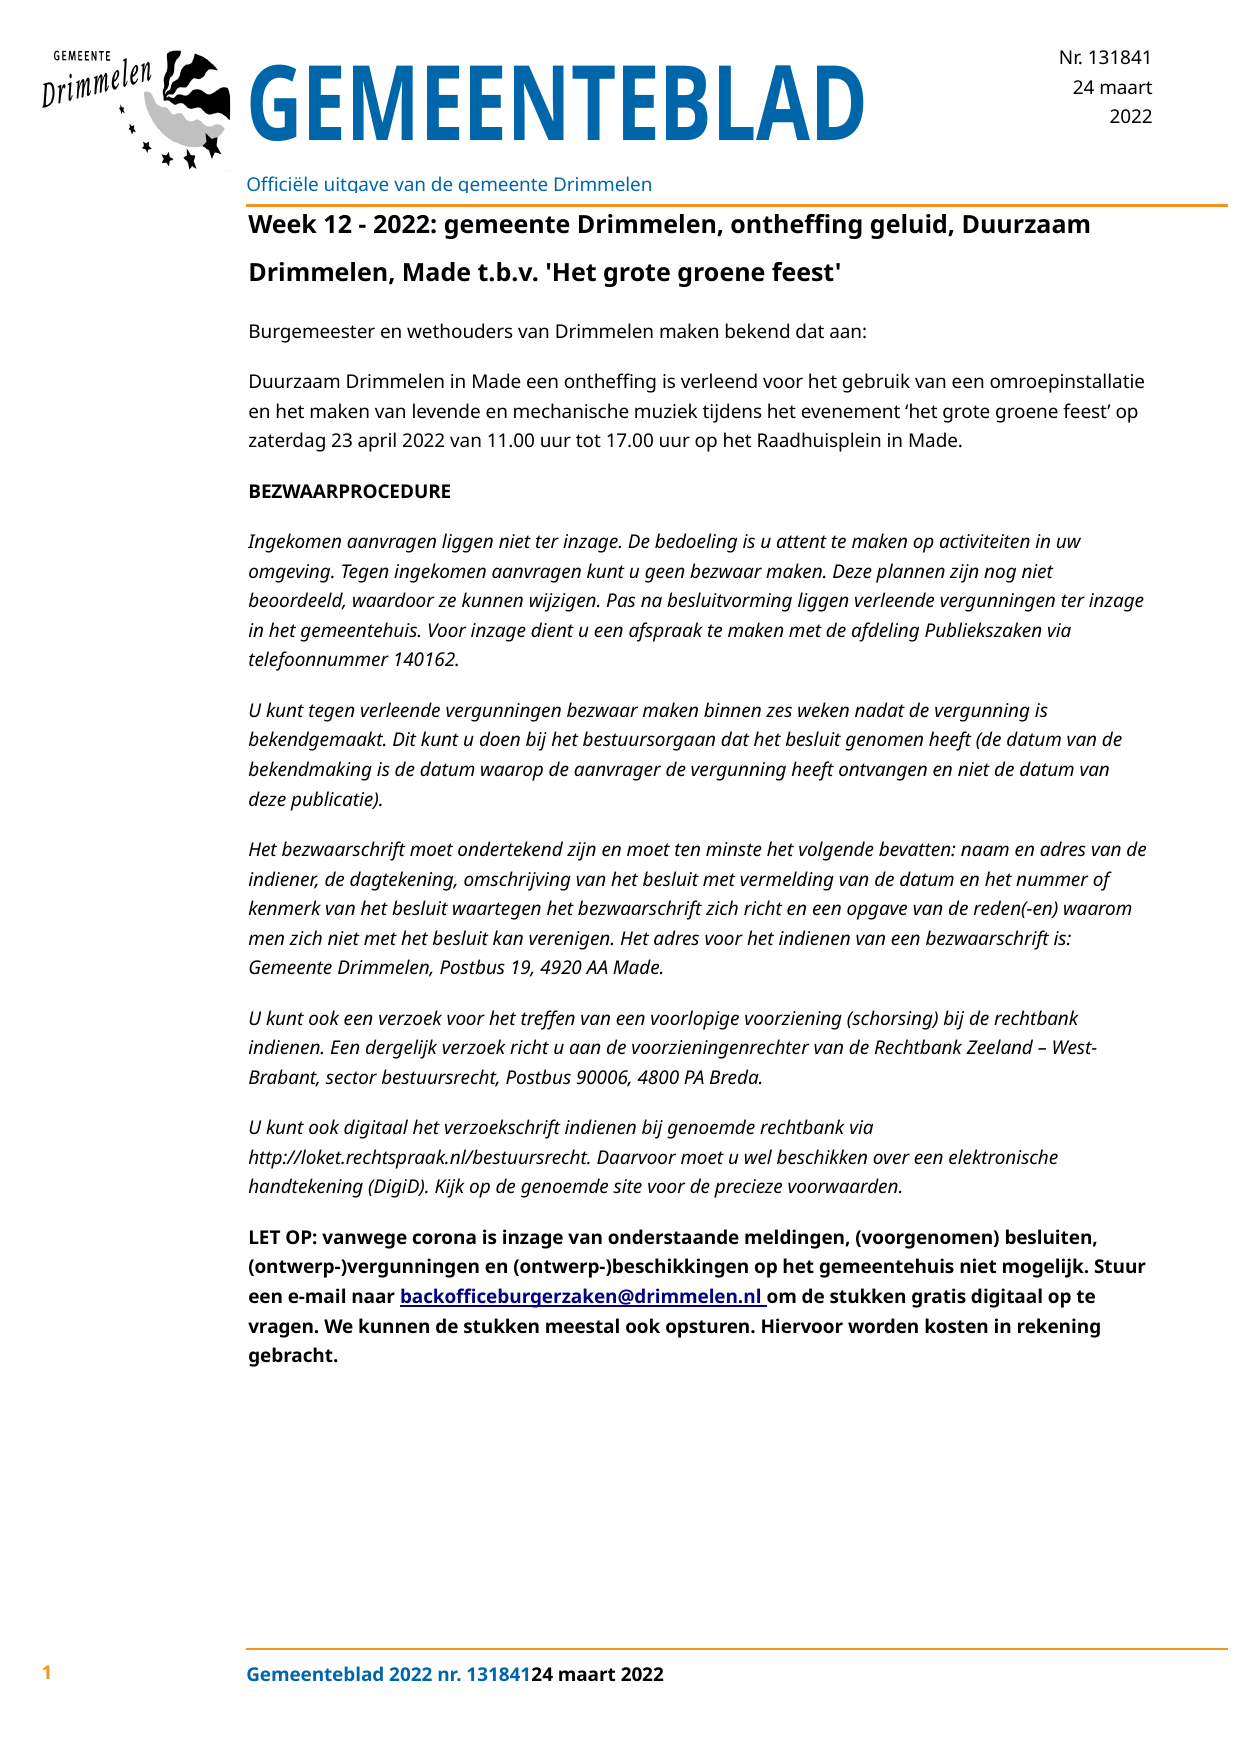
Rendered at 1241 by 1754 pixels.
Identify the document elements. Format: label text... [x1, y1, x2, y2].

text Ingekomen aanvragen liggen niet ter inzage. De bedoeling is u attent te maken op activiteiten in uw omgeving. Tegen ingekomen aanvragen kunt u geen bezwaar maken. Deze plannen zijn nog niet beoordeeld, waardoor ze kunnen wijzigen. Pas na besluitvorming liggen verleende vergunningen ter inzage in het gemeentehuis. Voor inzage dient u een afspraak te maken met de afdeling Publiekszaken via telefoonnummer 140162. [248, 528, 1152, 672]
text Week 12 - 2022: gemeente Drimmelen, ontheffing geluid, Duurzaam Drimmelen, Made t.b.v. 'Het grote groene feest' [248, 207, 1152, 288]
text Het bezwaarschrift moet ondertekend zijn en moet ten minste het volgende bevatten: naam en adres van de indiener, de dagtekening, omschrijving van het besluit met vermelding van de datum en het nummer of kenmerk van het besluit waartegen het bezwaarschrift zich richt en een opgave van de reden(-en) waarom men zich niet met het besluit kan verenigen. Het adres voor het indienen van een bezwaarschrift is: Gemeente Drimmelen, Postbus 19, 4920 AA Made. [248, 836, 1152, 980]
text U kunt tegen verleende vergunningen bezwaar maken binnen zes weken nadat de vergunning is bekendgemaakt. Dit kunt u doen bij het bestuursorgaan dat het besluit genomen heeft (de datum van de bekendmaking is de datum waarop de aanvrager de vergunning heeft ontvangen en niet de datum van deze publicatie). [248, 697, 1152, 812]
text LET OP: vanwege corona is inzage van onderstaande meldingen, (voorgenomen) besluiten, (ontwerp-)vergunningen en (ontwerp-)beschikkingen op het gemeentehuis niet mogelijk. Stuur een e-mail naar backofficeburgerzaken@drimmelen.nl om de stukken gratis digitaal op te vragen. We kunnen de stukken meestal ook opsturen. Hiervoor worden kosten in rekening gebracht. [248, 1224, 1152, 1368]
text Duurzaam Drimmelen in Made een ontheffing is verleend voor het gebruik van een omroepinstallatie en het maken van levende en mechanische muziek tijdens het evenement ‘het grote groene feest’ op zaterdag 23 april 2022 van 11.00 uur tot 17.00 uur op het Raadhuisplein in Made. [248, 368, 1152, 453]
picture [41, 47, 231, 172]
text U kunt ook een verzoek voor het treffen van een voorlopige voorziening (schorsing) bij de rechtbank indienen. Een dergelijk verzoek richt u aan de voorzieningenrechter van de Rechtbank Zeeland – West-Brabant, sector bestuursrecht, Postbus 90006, 4800 PA Breda. [248, 1005, 1152, 1090]
text U kunt ook digitaal het verzoekschrift indienen bij genoemde rechtbank via http://loket.rechtspraak.nl/bestuursrecht. Daarvoor moet u wel beschikken over een elektronische handtekening (DigiD). Kijk op de genoemde site voor de precieze voorwaarden. [248, 1114, 1152, 1199]
text BEZWAARPROCEDURE [248, 478, 1152, 504]
text Burgemeester en wethouders van Drimmelen maken bekend dat aan: [248, 318, 1152, 344]
